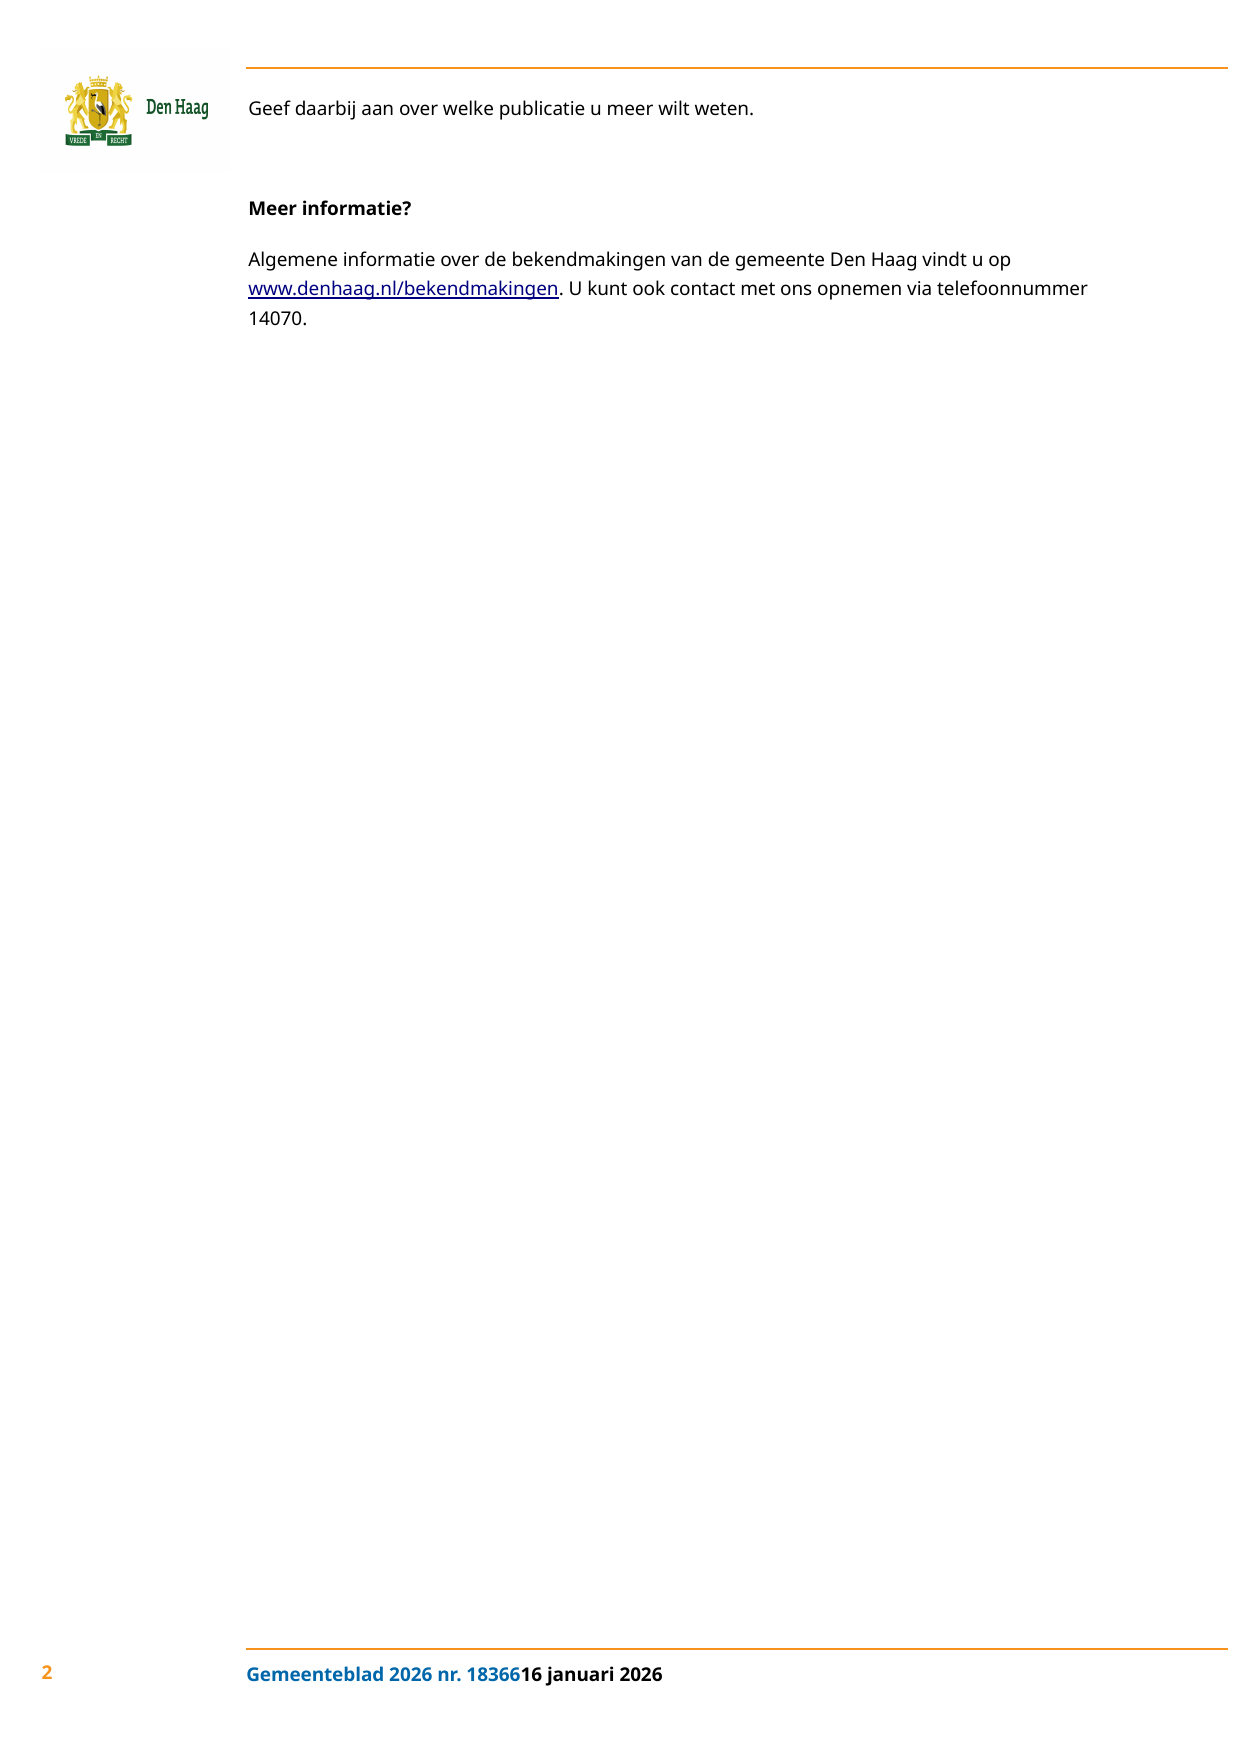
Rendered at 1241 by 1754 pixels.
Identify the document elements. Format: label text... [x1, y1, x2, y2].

text Algemene informatie over de bekendmakingen van de gemeente Den Haag vindt u op www.denhaag.nl/bekendmakingen. U kunt ook contact met ons opnemen via telefoonnummer 14070. [248, 246, 1152, 331]
text Meer informatie? [248, 196, 1152, 221]
text Geef daarbij aan over welke publicatie u meer wilt weten. [248, 95, 1152, 121]
picture [41, 47, 231, 172]
